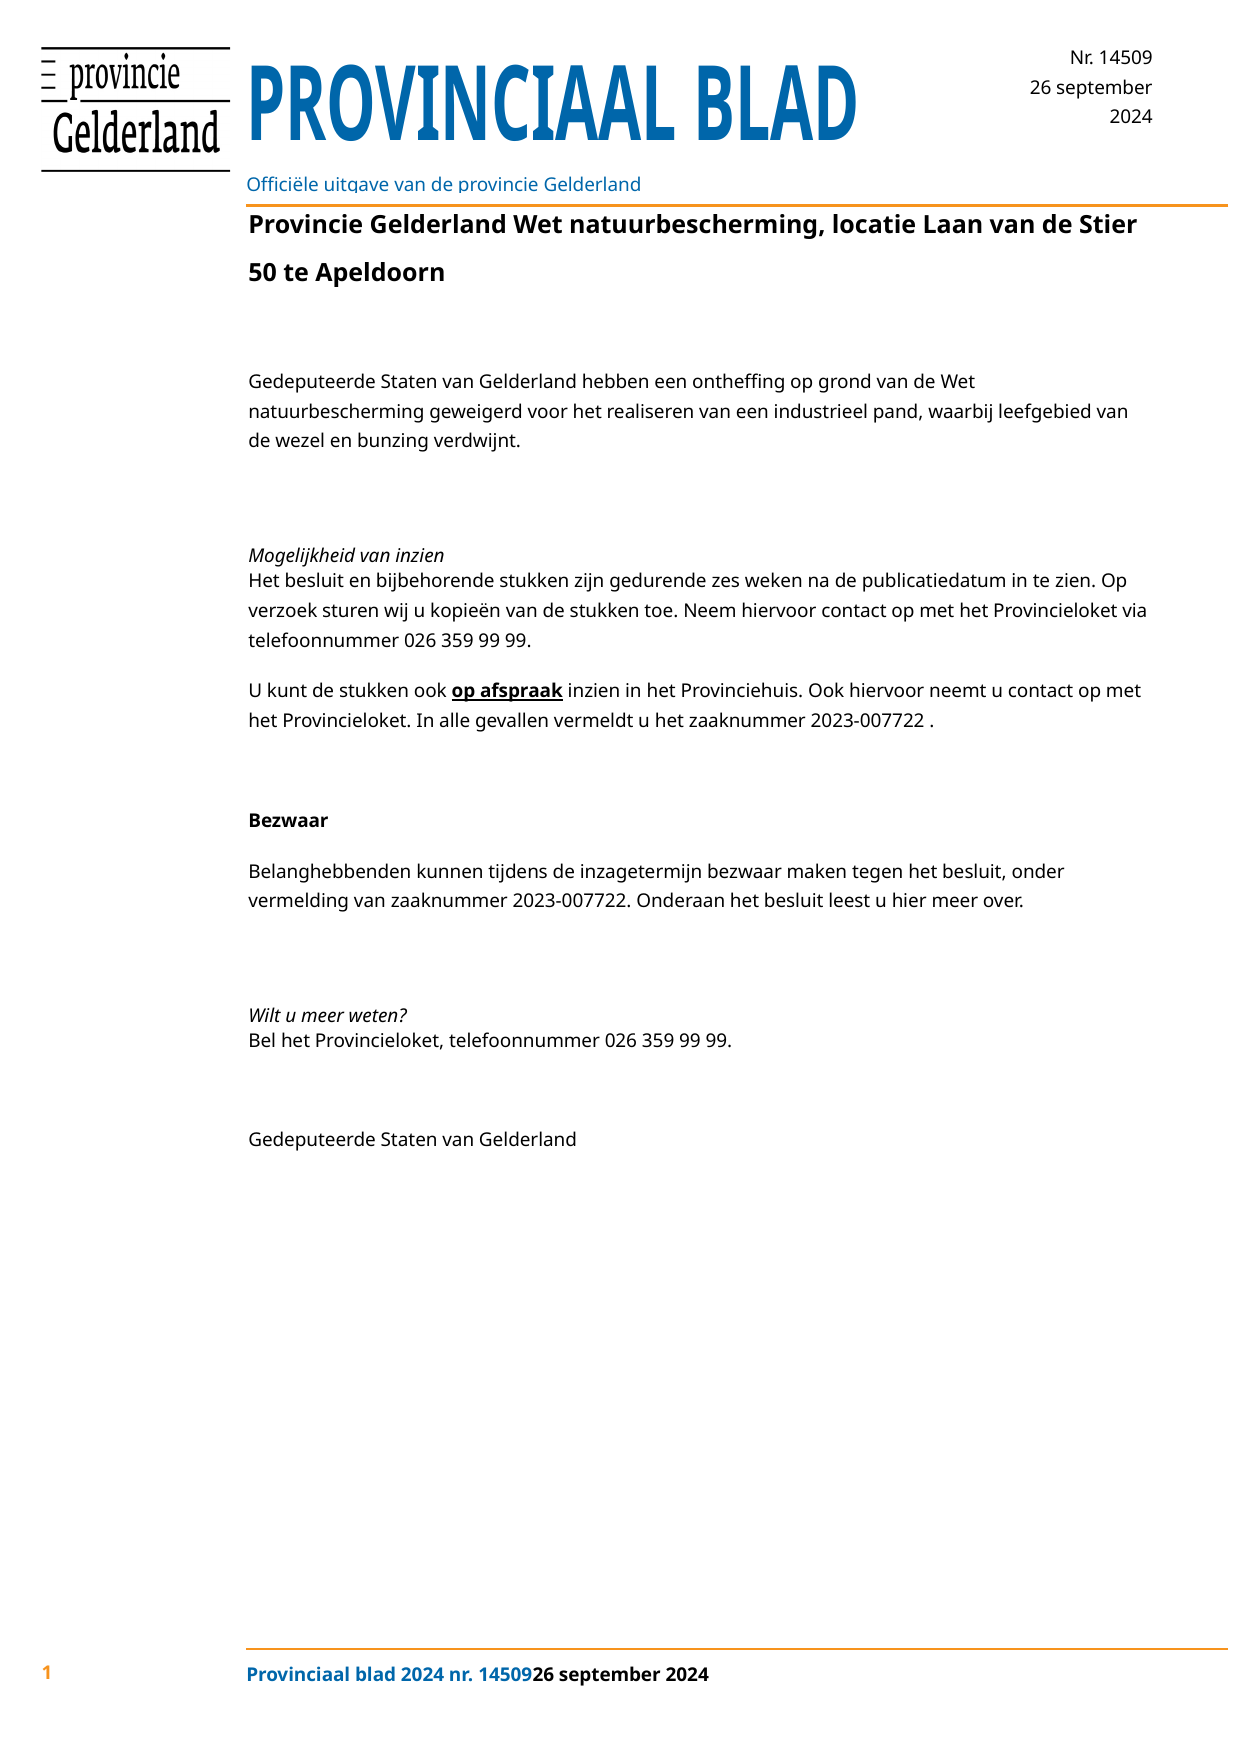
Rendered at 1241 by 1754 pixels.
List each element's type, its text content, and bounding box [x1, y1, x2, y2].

text Bezwaar [248, 808, 1152, 833]
text Gedeputeerde Staten van Gelderland [248, 1126, 1152, 1152]
text Wilt u meer weten? [248, 1002, 1152, 1028]
text U kunt de stukken ook op afspraak inzien in het Provinciehuis. Ook hiervoor neemt u contact op met het Provincieloket. In alle gevallen vermeldt u het zaaknummer 2023-007722 . [248, 677, 1152, 732]
picture [41, 47, 231, 172]
text Belanghebbenden kunnen tijdens de inzagetermijn bezwaar maken tegen het besluit, onder vermelding van zaaknummer 2023-007722. Onderaan het besluit leest u hier meer over. [248, 858, 1152, 913]
text Het besluit en bijbehorende stukken zijn gedurende zes weken na de publicatiedatum in te zien. Op verzoek sturen wij u kopieën van de stukken toe. Neem hiervoor contact op met het Provincieloket via telefoonnummer 026 359 99 99. [248, 568, 1152, 652]
text Gedeputeerde Staten van Gelderland hebben een ontheffing op grond van de Wet natuurbescherming geweigerd voor het realiseren van een industrieel pand, waarbij leefgebied van de wezel en bunzing verdwijnt. [248, 368, 1152, 453]
text Mogelijkheid van inzien [248, 542, 1152, 568]
text Provincie Gelderland Wet natuurbescherming, locatie Laan van de Stier 50 te Apeldoorn [248, 207, 1152, 288]
text Bel het Provincieloket, telefoonnummer 026 359 99 99. [248, 1028, 1152, 1053]
